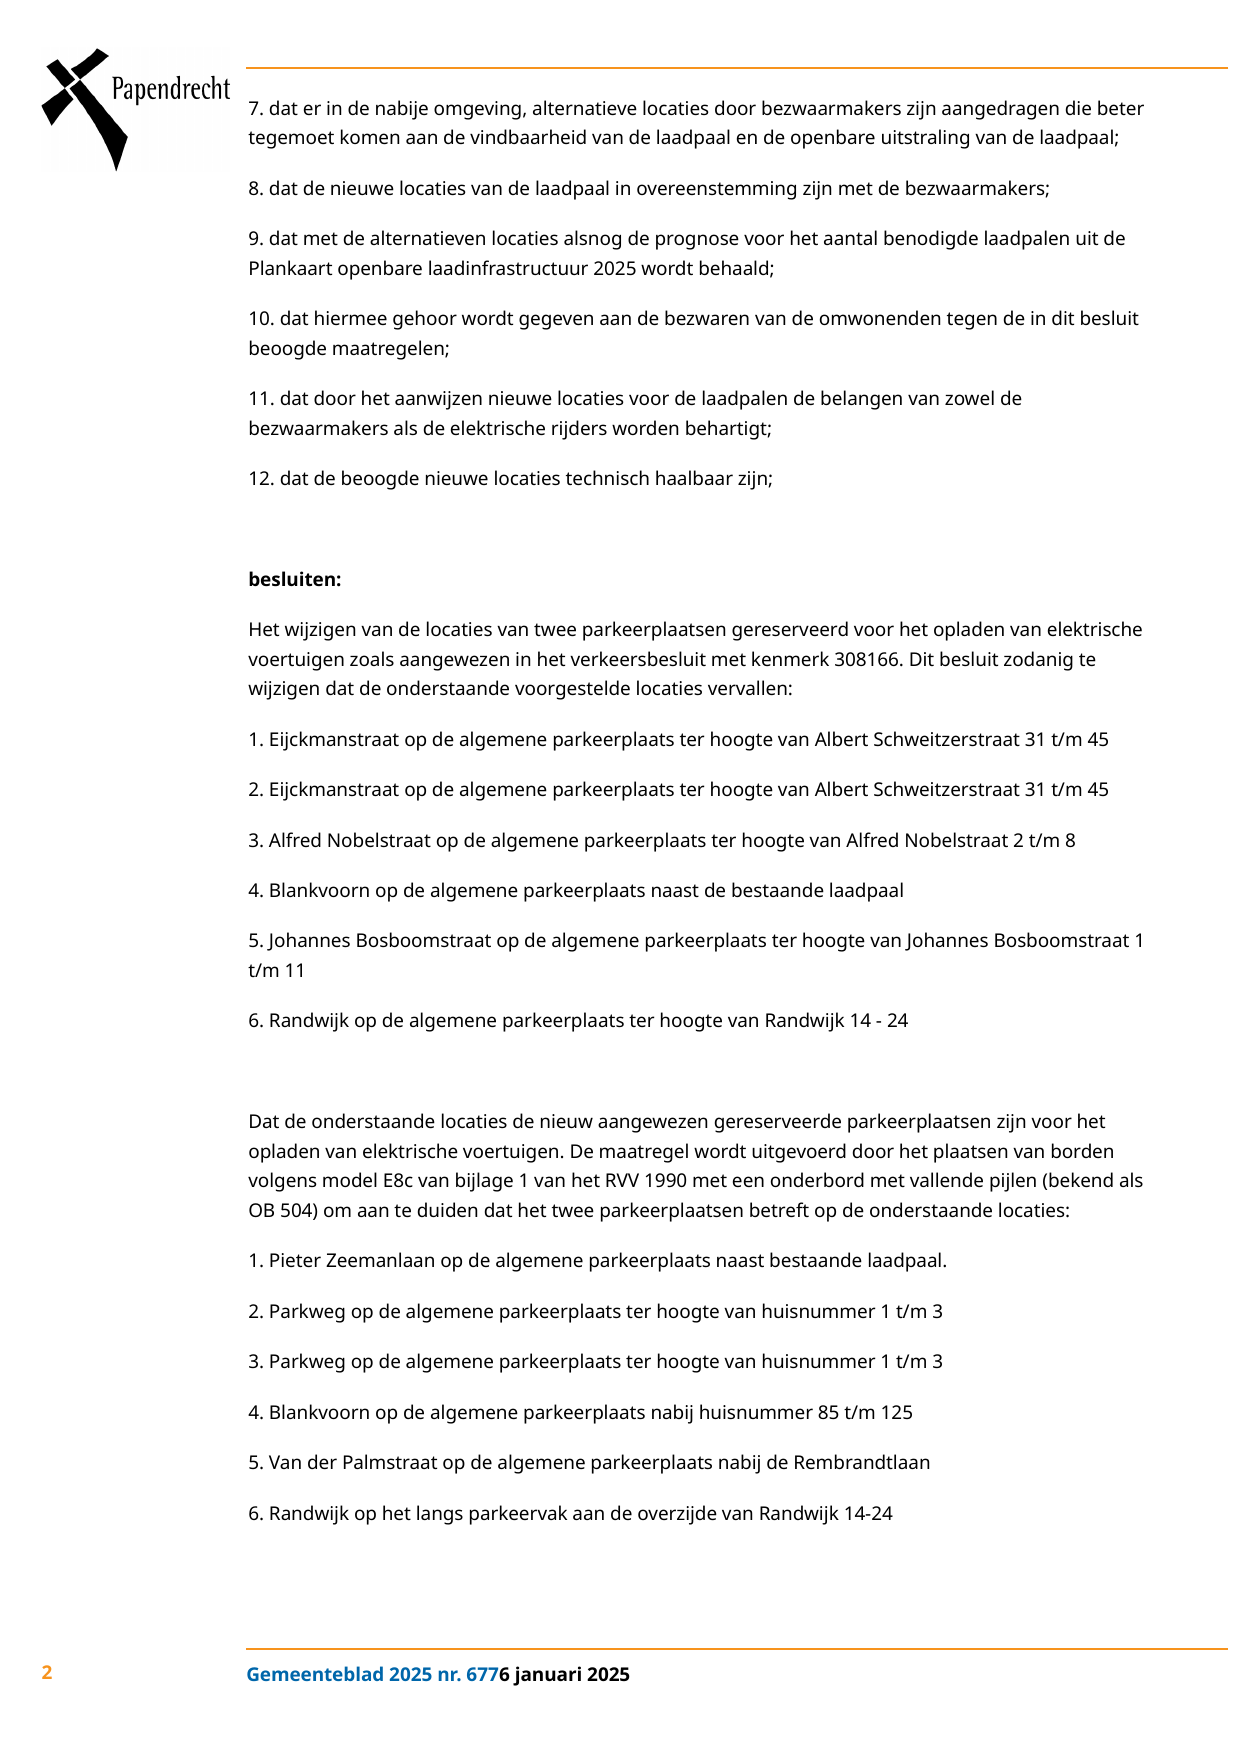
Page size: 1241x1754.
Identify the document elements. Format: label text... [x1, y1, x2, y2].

text 1. Eijckmanstraat op de algemene parkeerplaats ter hoogte van Albert Schweitzerstraat 31 t/m 45 [248, 726, 1152, 752]
text 1. Pieter Zeemanlaan op de algemene parkeerplaats naast bestaande laadpaal. [248, 1248, 1152, 1273]
text 9. dat met de alternatieven locaties alsnog de prognose voor het aantal benodigde laadpalen uit de Plankaart openbare laadinfrastructuur 2025 wordt behaald; [248, 225, 1152, 281]
text 11. dat door het aanwijzen nieuwe locaties voor de laadpalen de belangen van zowel de bezwaarmakers als de elektrische rijders worden behartigt; [248, 385, 1152, 441]
text 5. Van der Palmstraat op de algemene parkeerplaats nabij de Rembrandtlaan [248, 1449, 1152, 1475]
text 12. dat de beoogde nieuwe locaties technisch haalbaar zijn; [248, 465, 1152, 491]
picture [41, 47, 231, 172]
text Dat de onderstaande locaties de nieuw aangewezen gereserveerde parkeerplaatsen zijn voor het opladen van elektrische voertuigen. De maatregel wordt uitgevoerd door het plaatsen van borden volgens model E8c van bijlage 1 van het RVV 1990 met een onderbord met vallende pijlen (bekend als OB 504) om aan te duiden dat het twee parkeerplaatsen betreft op de onderstaande locaties: [248, 1108, 1152, 1223]
text 7. dat er in de nabije omgeving, alternatieve locaties door bezwaarmakers zijn aangedragen die beter tegemoet komen aan de vindbaarheid van de laadpaal en de openbare uitstraling van de laadpaal; [248, 95, 1152, 150]
text 6. Randwijk op de algemene parkeerplaats ter hoogte van Randwijk 14 - 24 [248, 1008, 1152, 1033]
text 10. dat hiermee gehoor wordt gegeven aan de bezwaren van de omwonenden tegen de in dit besluit beoogde maatregelen; [248, 305, 1152, 361]
text Het wijzigen van de locaties van twee parkeerplaatsen gereserveerd voor het opladen van elektrische voertuigen zoals aangewezen in het verkeersbesluit met kenmerk 308166. Dit besluit zodanig te wijzigen dat de onderstaande voorgestelde locaties vervallen: [248, 616, 1152, 701]
text 3. Parkweg op de algemene parkeerplaats ter hoogte van huisnummer 1 t/m 3 [248, 1348, 1152, 1374]
text 4. Blankvoorn op de algemene parkeerplaats nabij huisnummer 85 t/m 125 [248, 1399, 1152, 1425]
text 3. Alfred Nobelstraat op de algemene parkeerplaats ter hoogte van Alfred Nobelstraat 2 t/m 8 [248, 827, 1152, 853]
text 4. Blankvoorn op de algemene parkeerplaats naast de bestaande laadpaal [248, 877, 1152, 903]
text 2. Parkweg op de algemene parkeerplaats ter hoogte van huisnummer 1 t/m 3 [248, 1298, 1152, 1324]
text besluiten: [248, 566, 1152, 592]
text 8. dat de nieuwe locaties van de laadpaal in overeenstemming zijn met de bezwaarmakers; [248, 175, 1152, 201]
text 5. Johannes Bosboomstraat op de algemene parkeerplaats ter hoogte van Johannes Bosboomstraat 1 t/m 11 [248, 928, 1152, 983]
text 6. Randwijk op het langs parkeervak aan de overzijde van Randwijk 14-24 [248, 1500, 1152, 1526]
text 2. Eijckmanstraat op de algemene parkeerplaats ter hoogte van Albert Schweitzerstraat 31 t/m 45 [248, 776, 1152, 802]
